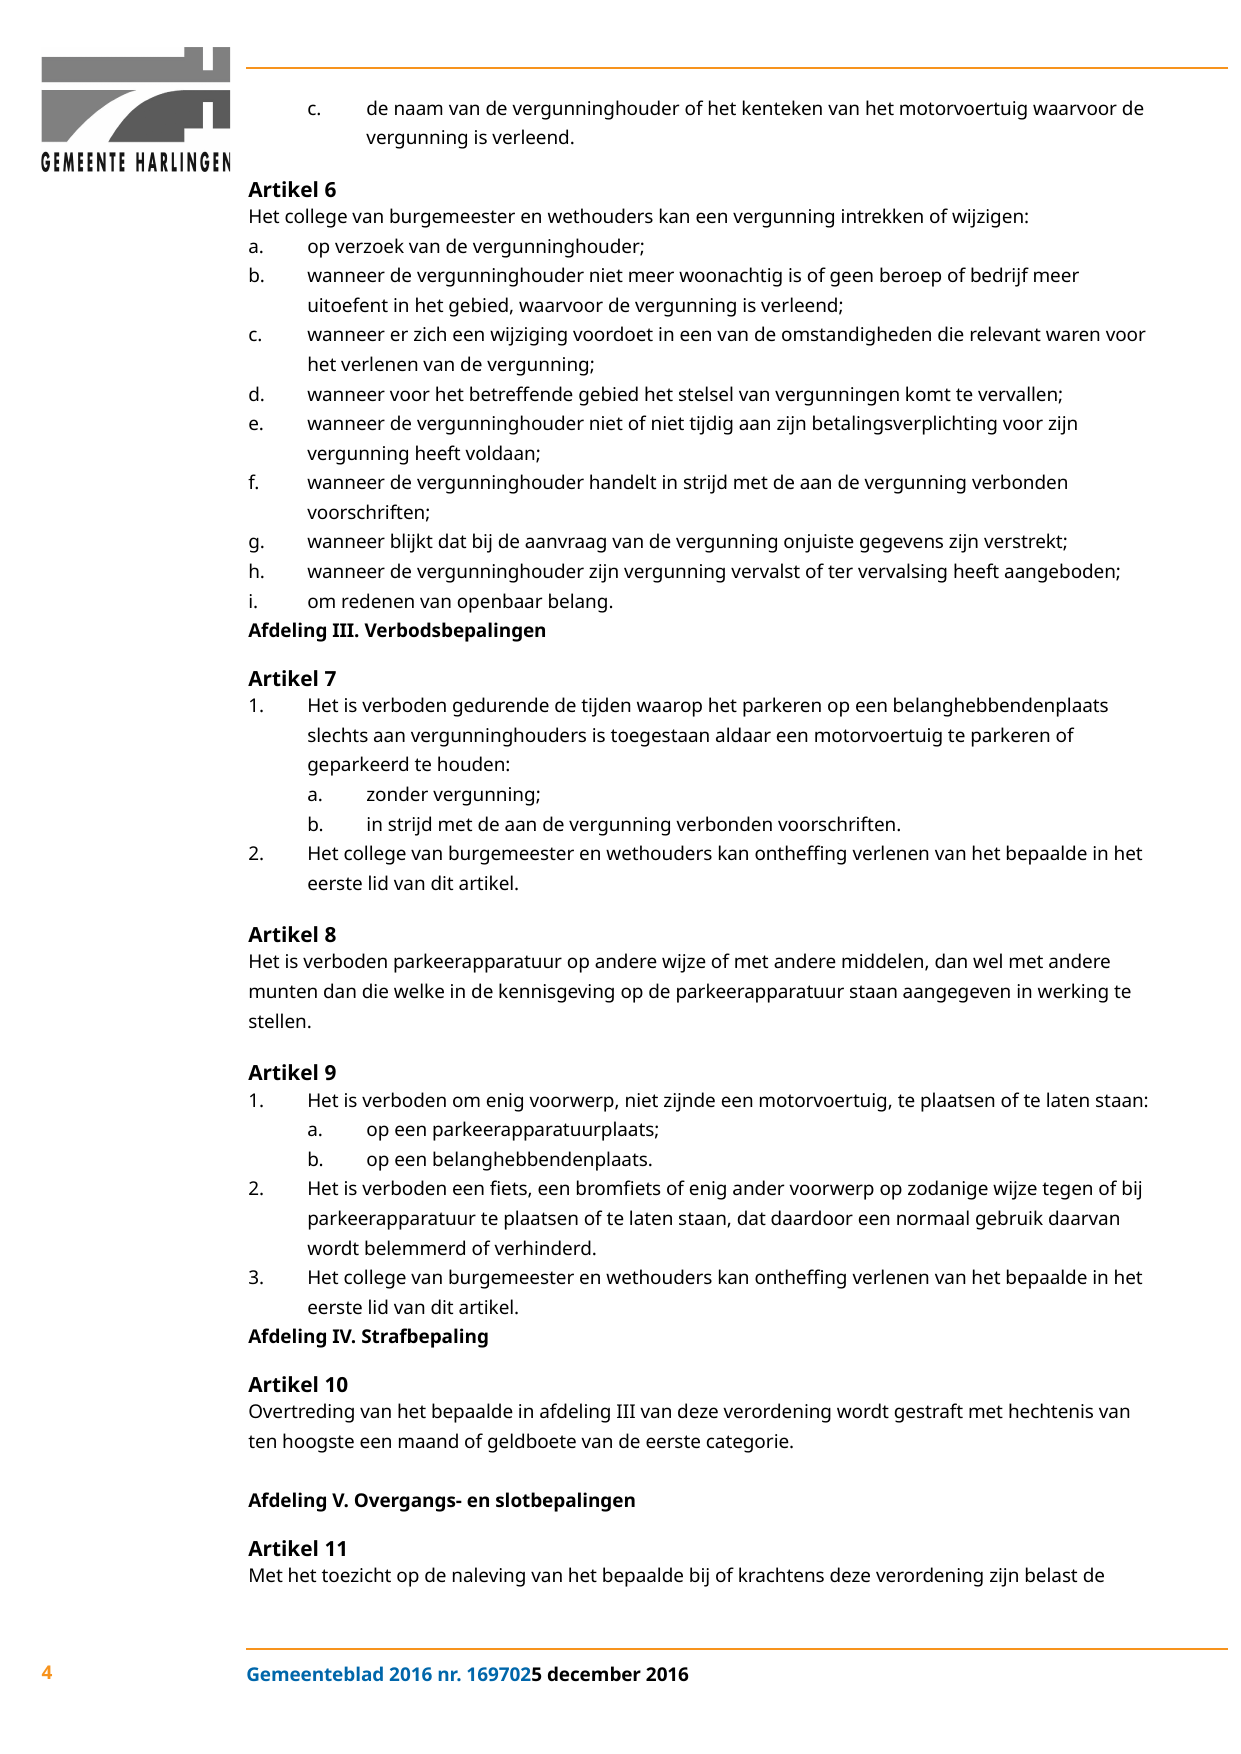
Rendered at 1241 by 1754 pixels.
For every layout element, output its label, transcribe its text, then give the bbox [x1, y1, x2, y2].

text Afdeling III. Verbodsbepalingen [248, 617, 1152, 643]
list op een parkeerapparatuurplaats; [307, 1116, 1152, 1142]
text Overtreding van het bepaalde in afdeling III van deze verordening wordt gestraft met hechtenis van ten hoogste een maand of geldboete van de eerste categorie. [248, 1398, 1152, 1454]
text Artikel 6 [248, 175, 1152, 203]
text Het college van burgemeester en wethouders kan een vergunning intrekken of wijzigen: [248, 203, 1152, 229]
text Artikel 11 [248, 1534, 1152, 1562]
list Het is verboden om enig voorwerp, niet zijnde een motorvoertuig, te plaatsen of te laten staan: [248, 1087, 1152, 1112]
list Het college van burgemeester en wethouders kan ontheffing verlenen van het bepaalde in het eerste lid van dit artikel. [248, 840, 1152, 896]
list wanneer de vergunninghouder niet meer woonachtig is of geen beroep of bedrijf meer uitoefent in het gebied, waarvoor de vergunning is verleend; [248, 262, 1152, 318]
text Artikel 8 [248, 920, 1152, 949]
text Artikel 10 [248, 1370, 1152, 1398]
text Afdeling V. Overgangs- en slotbepalingen [248, 1487, 1152, 1513]
list op verzoek van de vergunninghouder; [248, 233, 1152, 258]
list zonder vergunning; [307, 781, 1152, 807]
list Het college van burgemeester en wethouders kan ontheffing verlenen van het bepaalde in het eerste lid van dit artikel. [248, 1264, 1152, 1319]
list wanneer de vergunninghouder handelt in strijd met de aan de vergunning verbonden voorschriften; [248, 469, 1152, 525]
list Het is verboden gedurende de tijden waarop het parkeren op een belanghebbendenplaats slechts aan vergunninghouders is toegestaan aldaar een motorvoertuig te parkeren of geparkeerd te houden: [248, 692, 1152, 777]
text Artikel 9 [248, 1058, 1152, 1087]
text Het is verboden parkeerapparatuur op andere wijze of met andere middelen, dan wel met andere munten dan die welke in de kennisgeving op de parkeerapparatuur staan aangegeven in werking te stellen. [248, 949, 1152, 1034]
list op een belanghebbendenplaats. [307, 1146, 1152, 1172]
list wanneer de vergunninghouder niet of niet tijdig aan zijn betalingsverplichting voor zijn vergunning heeft voldaan; [248, 410, 1152, 466]
list wanneer de vergunninghouder zijn vergunning vervalst of ter vervalsing heeft aangeboden; [248, 558, 1152, 584]
list wanneer voor het betreffende gebied het stelsel van vergunningen komt te vervallen; [248, 381, 1152, 406]
list Het is verboden een fiets, een bromfiets of enig ander voorwerp op zodanige wijze tegen of bij parkeerapparatuur te plaatsen of te laten staan, dat daardoor een normaal gebruik daarvan wordt belemmerd of verhinderd. [248, 1176, 1152, 1260]
list wanneer blijkt dat bij de aanvraag van de vergunning onjuiste gegevens zijn verstrekt; [248, 529, 1152, 554]
list in strijd met de aan de vergunning verbonden voorschriften. [307, 811, 1152, 836]
text Artikel 7 [248, 664, 1152, 692]
list de naam van de vergunninghouder of het kenteken van het motorvoertuig waarvoor de vergunning is verleend. [307, 95, 1152, 150]
text Afdeling IV. Strafbepaling [248, 1323, 1152, 1349]
text Met het toezicht op de naleving van het bepaalde bij of krachtens deze verordening zijn belast de [248, 1562, 1152, 1588]
picture [41, 47, 231, 172]
list wanneer er zich een wijziging voordoet in een van de omstandigheden die relevant waren voor het verlenen van de vergunning; [248, 322, 1152, 377]
list om redenen van openbaar belang. [248, 588, 1152, 613]
